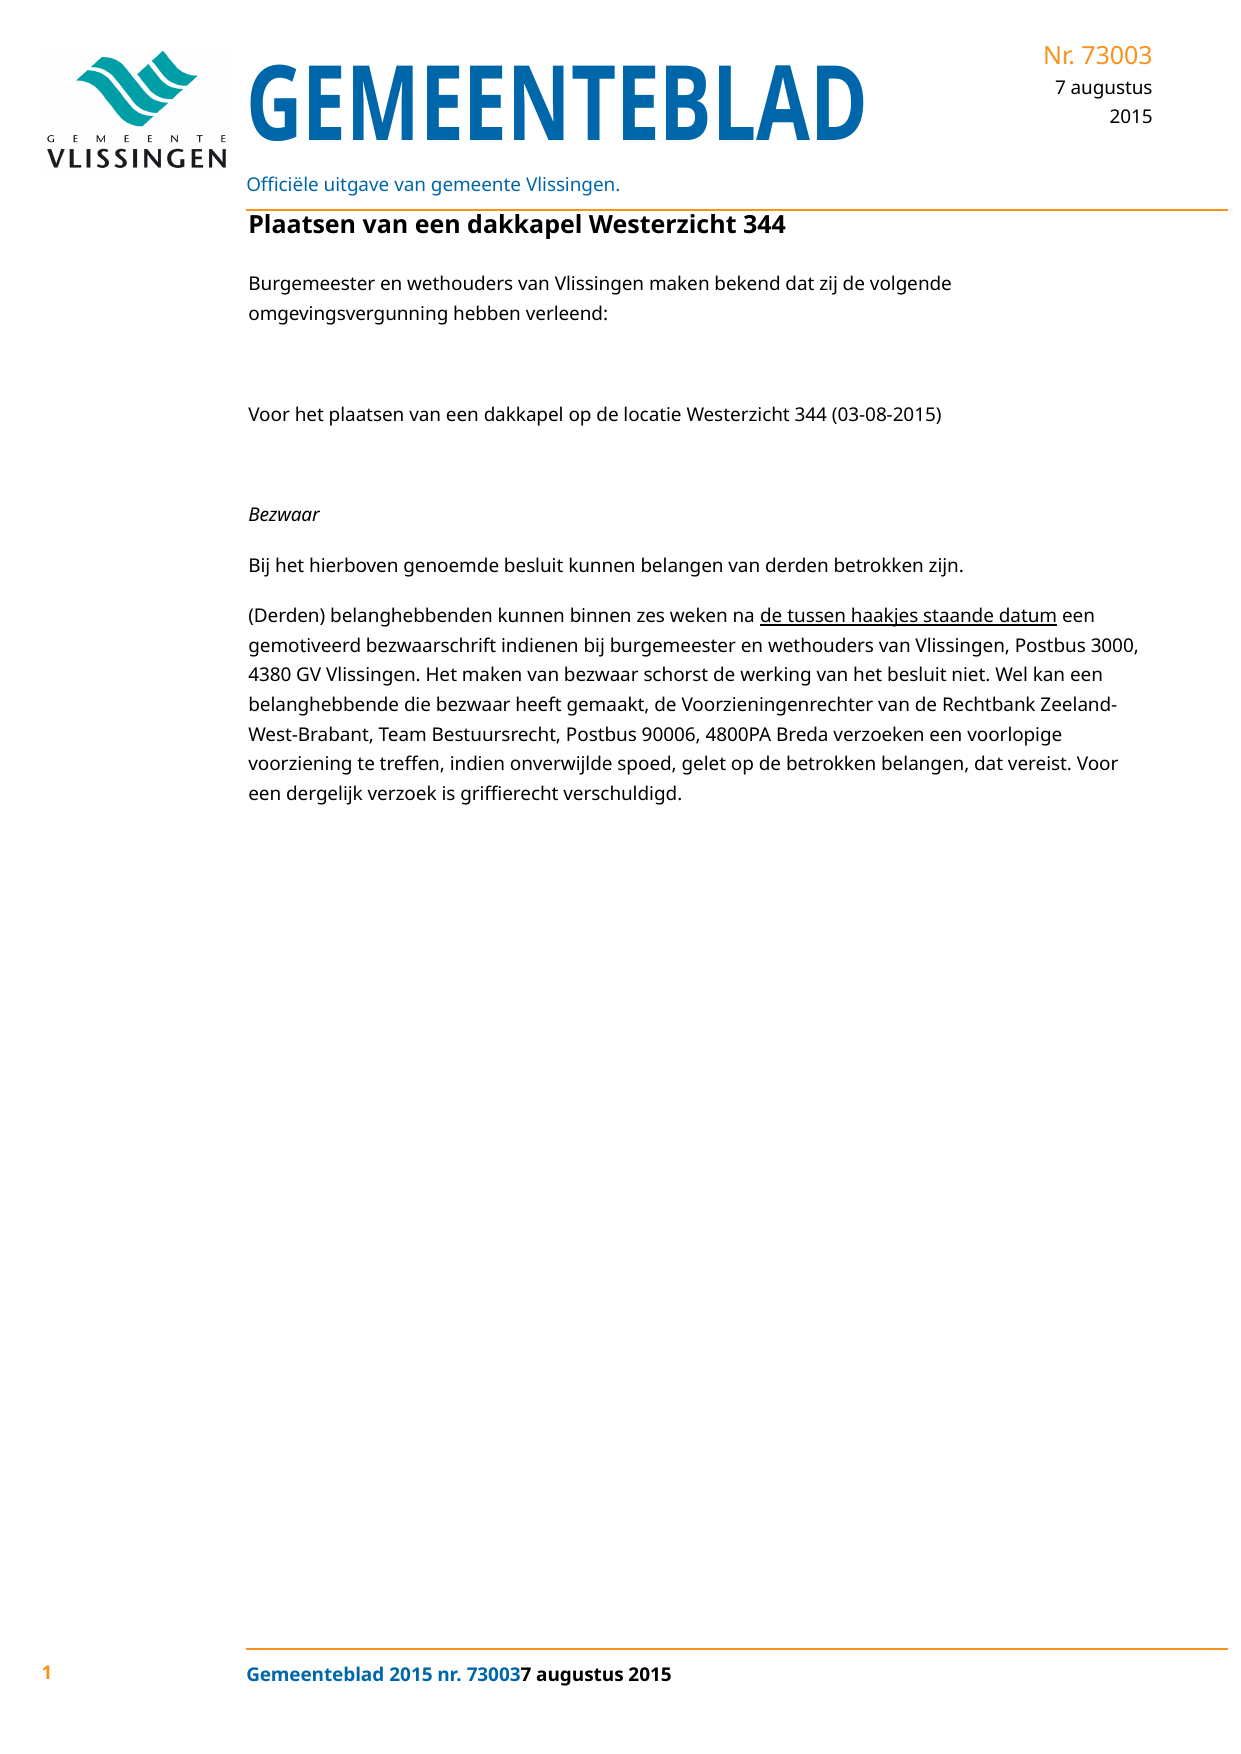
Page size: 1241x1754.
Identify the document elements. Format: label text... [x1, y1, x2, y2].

text Bij het hierboven genoemde besluit kunnen belangen van derden betrokken zijn. [248, 552, 1152, 578]
text Burgemeester en wethouders van Vlissingen maken bekend dat zij de volgende omgevingsvergunning hebben verleend: [248, 270, 1152, 326]
text Voor het plaatsen van een dakkapel op de locatie Westerzicht 344 (03-08-2015) [248, 401, 1152, 426]
picture [41, 47, 231, 172]
text Plaatsen van een dakkapel Westerzicht 344 [248, 211, 1152, 241]
text (Derden) belanghebbenden kunnen binnen zes weken na de tussen haakjes staande datum een gemotiveerd bezwaarschrift indienen bij burgemeester en wethouders van Vlissingen, Postbus 3000, 4380 GV Vlissingen. Het maken van bezwaar schorst de werking van het besluit niet. Wel kan een belanghebbende die bezwaar heeft gemaakt, de Voorzieningenrechter van de Rechtbank Zeeland-West-Brabant, Team Bestuursrecht, Postbus 90006, 4800PA Breda verzoeken een voorlopige voorziening te treffen, indien onverwijlde spoed, gelet op de betrokken belangen, dat vereist. Voor een dergelijk verzoek is griffierecht verschuldigd. [248, 602, 1152, 806]
text Bezwaar [248, 502, 1152, 527]
